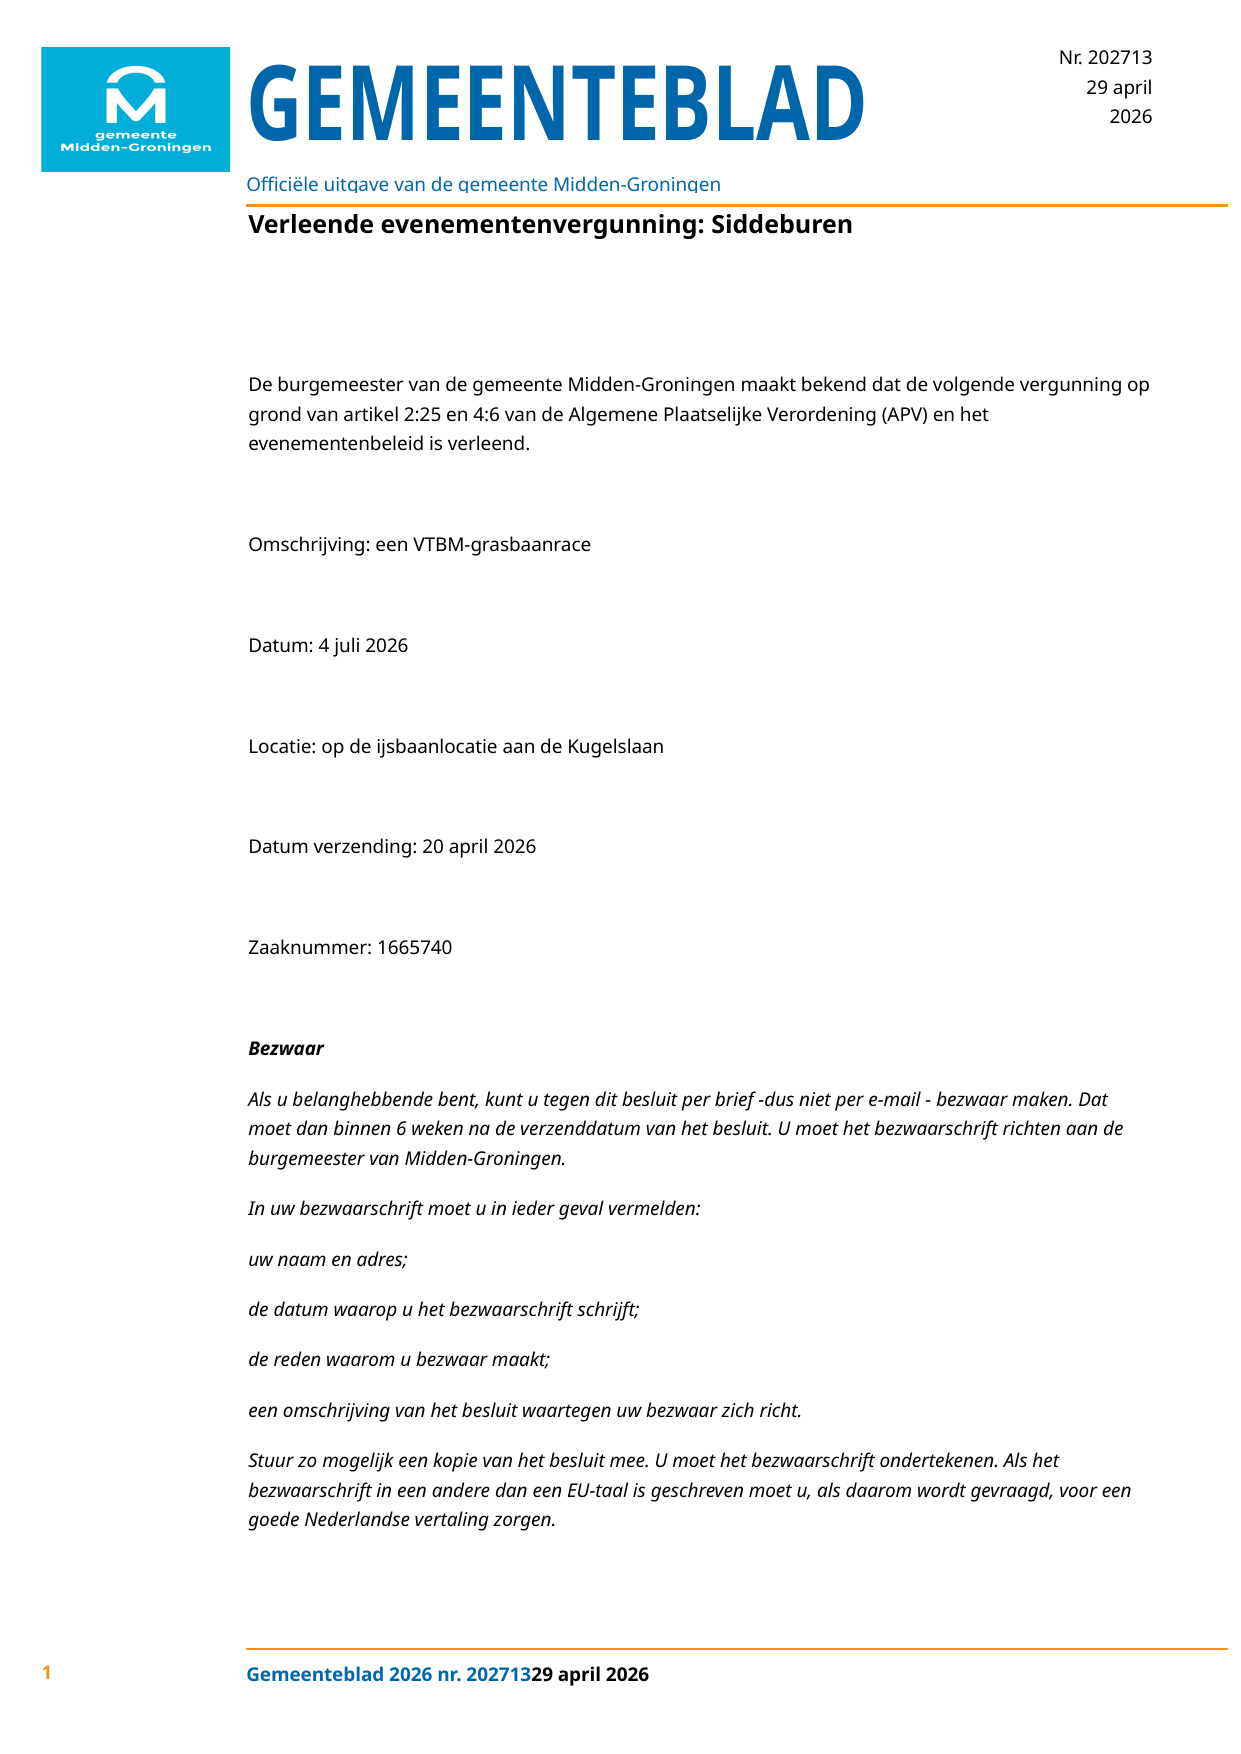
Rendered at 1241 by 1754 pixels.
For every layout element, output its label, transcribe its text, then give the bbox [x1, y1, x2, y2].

text De burgemeester van de gemeente Midden-Groningen maakt bekend dat de volgende vergunning op grond van artikel 2:25 en 4:6 van de Algemene Plaatselijke Verordening (APV) en het evenementenbeleid is verleend. [248, 371, 1152, 456]
picture [108, 66, 164, 82]
text de reden waarom u bezwaar maakt; [248, 1347, 1152, 1372]
text Bezwaar [248, 1035, 1152, 1061]
text Zaaknummer: 1665740 [248, 934, 1152, 960]
text Locatie: op de ijsbaanlocatie aan de Kugelslaan [248, 733, 1152, 758]
text uw naam en adres; [248, 1246, 1152, 1271]
picture [184, 146, 190, 153]
text Datum: 4 juli 2026 [248, 632, 1152, 658]
text Als u belanghebbende bent, kunt u tegen dit besluit per brief -dus niet per e-mail - bezwaar maken. Dat moet dan binnen 6 weken na de verzenddatum van het besluit. U moet het bezwaarschrift richten aan de burgemeester van Midden-Groningen. [248, 1086, 1152, 1171]
text Omschrijving: een VTBM-grasbaanrace [248, 531, 1152, 557]
text Datum verzending: 20 april 2026 [248, 834, 1152, 859]
text de datum waarop u het bezwaarschrift schrijft; [248, 1296, 1152, 1322]
text In uw bezwaarschrift moet u in ieder geval vermelden: [248, 1195, 1152, 1221]
picture [107, 89, 165, 122]
text Verleende evenementenvergunning: Siddeburen [248, 207, 1152, 241]
text een omschrijving van het besluit waartegen uw bezwaar zich richt. [248, 1397, 1152, 1423]
text Stuur zo mogelijk een kopie van het besluit mee. U moet het bezwaarschrift ondertekenen. Als het bezwaarschrift in een andere dan een EU-taal is geschreven moet u, als daarom wordt gevraagd, voor een goede Nederlandse vertaling zorgen. [248, 1447, 1152, 1532]
